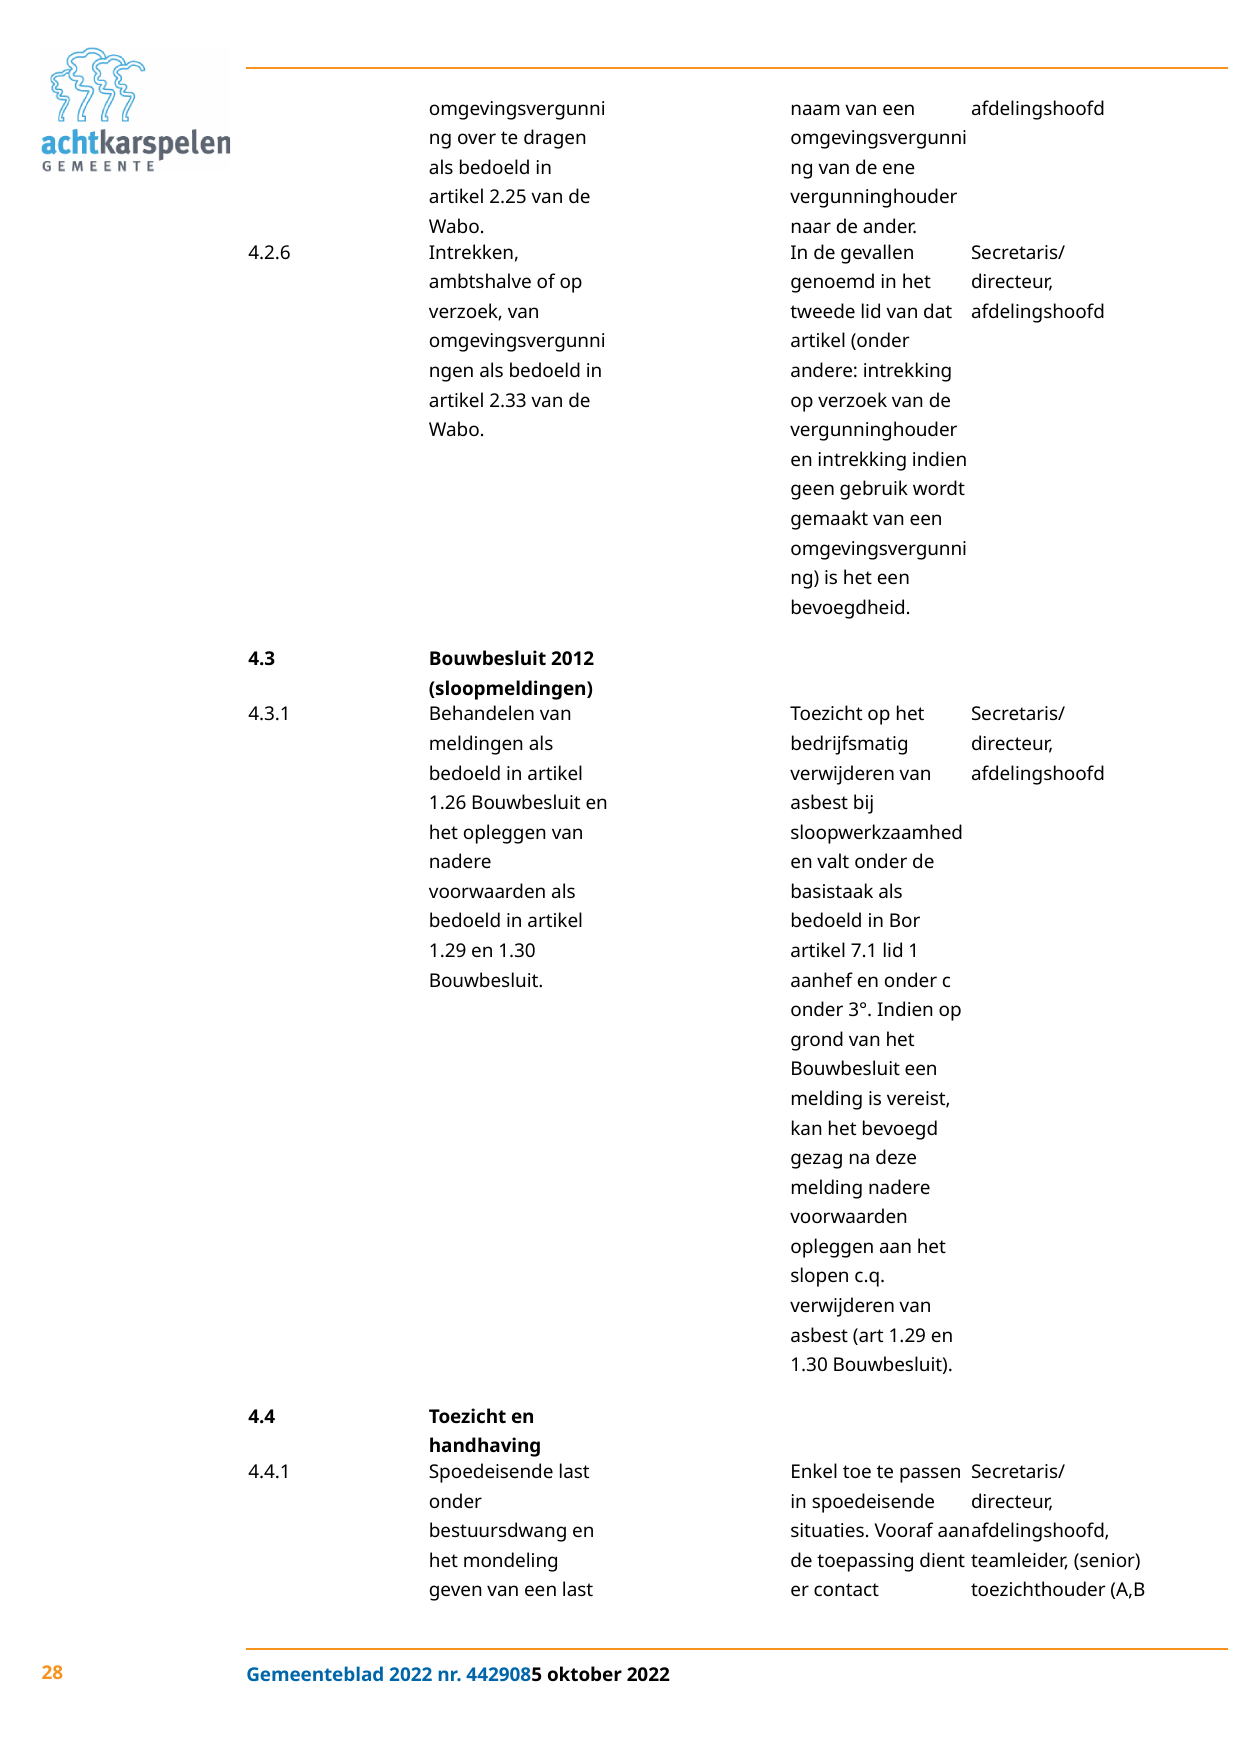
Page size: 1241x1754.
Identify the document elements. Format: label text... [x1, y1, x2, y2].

table_cell [248, 95, 429, 239]
table_cell [609, 1403, 790, 1458]
table_cell omgevingsvergunning over te dragen als bedoeld in artikel 2.25 van de Wabo. [429, 95, 609, 239]
table_cell naam van een omgevingsvergunning van de ene vergunninghouder naar de ander. [790, 95, 971, 239]
table_cell [609, 95, 790, 239]
table_cell [609, 1458, 790, 1602]
table_cell Enkel toe te passen in spoedeisende situaties. Vooraf aan de toepassing dient er contact [790, 1458, 971, 1602]
table_cell [248, 620, 1152, 645]
table_cell [971, 1403, 1152, 1458]
table_cell Behandelen van meldingen als bedoeld in artikel 1.26 Bouwbesluit en het opleggen van nadere voorwaarden als bedoeld in artikel 1.29 en 1.30 Bouwbesluit. [429, 701, 609, 1377]
table_cell afdelingshoofd [971, 95, 1152, 239]
table_cell [790, 645, 971, 701]
table_cell [971, 645, 1152, 701]
table_cell 4.4 [248, 1403, 429, 1458]
picture [41, 47, 231, 172]
table_cell 4.3 [248, 645, 429, 701]
table_cell 4.4.1 [248, 1458, 429, 1602]
table_cell [609, 701, 790, 1377]
table_cell Spoedeisende last onder bestuursdwang en het mondeling geven van een last [429, 1458, 609, 1602]
table_cell In de gevallen genoemd in het tweede lid van dat artikel (onder andere: intrekking op verzoek van de vergunninghouder en intrekking indien geen gebruik wordt gemaakt van een omgevingsvergunning) is het een bevoegdheid. [790, 239, 971, 619]
table_cell 4.2.6 [248, 239, 429, 619]
table_cell Secretaris/ directeur, afdelingshoofd, teamleider, (senior) toezichthouder (A,B [971, 1458, 1152, 1602]
table_cell [609, 239, 790, 619]
table_cell Intrekken, ambtshalve of op verzoek, van omgevingsvergunningen als bedoeld in artikel 2.33 van de Wabo. [429, 239, 609, 619]
table_cell [248, 1377, 1152, 1403]
table_cell Bouwbesluit 2012 (sloopmeldingen) [429, 645, 609, 701]
table_cell Secretaris/ directeur, afdelingshoofd [971, 239, 1152, 619]
table_cell Secretaris/ directeur, afdelingshoofd [971, 701, 1152, 1377]
table_cell [609, 645, 790, 701]
table_cell 4.3.1 [248, 701, 429, 1377]
table_cell [790, 1403, 971, 1458]
table_cell Toezicht en handhaving [429, 1403, 609, 1458]
table_cell Toezicht op het bedrijfsmatig verwijderen van asbest bij sloopwerkzaamheden valt onder de basistaak als bedoeld in Bor artikel 7.1 lid 1 aanhef en onder c onder 3°. Indien op grond van het Bouwbesluit een melding is vereist, kan het bevoegd gezag na deze melding nadere voorwaarden opleggen aan het slopen c.q. verwijderen van asbest (art 1.29 en 1.30 Bouwbesluit). [790, 701, 971, 1377]
